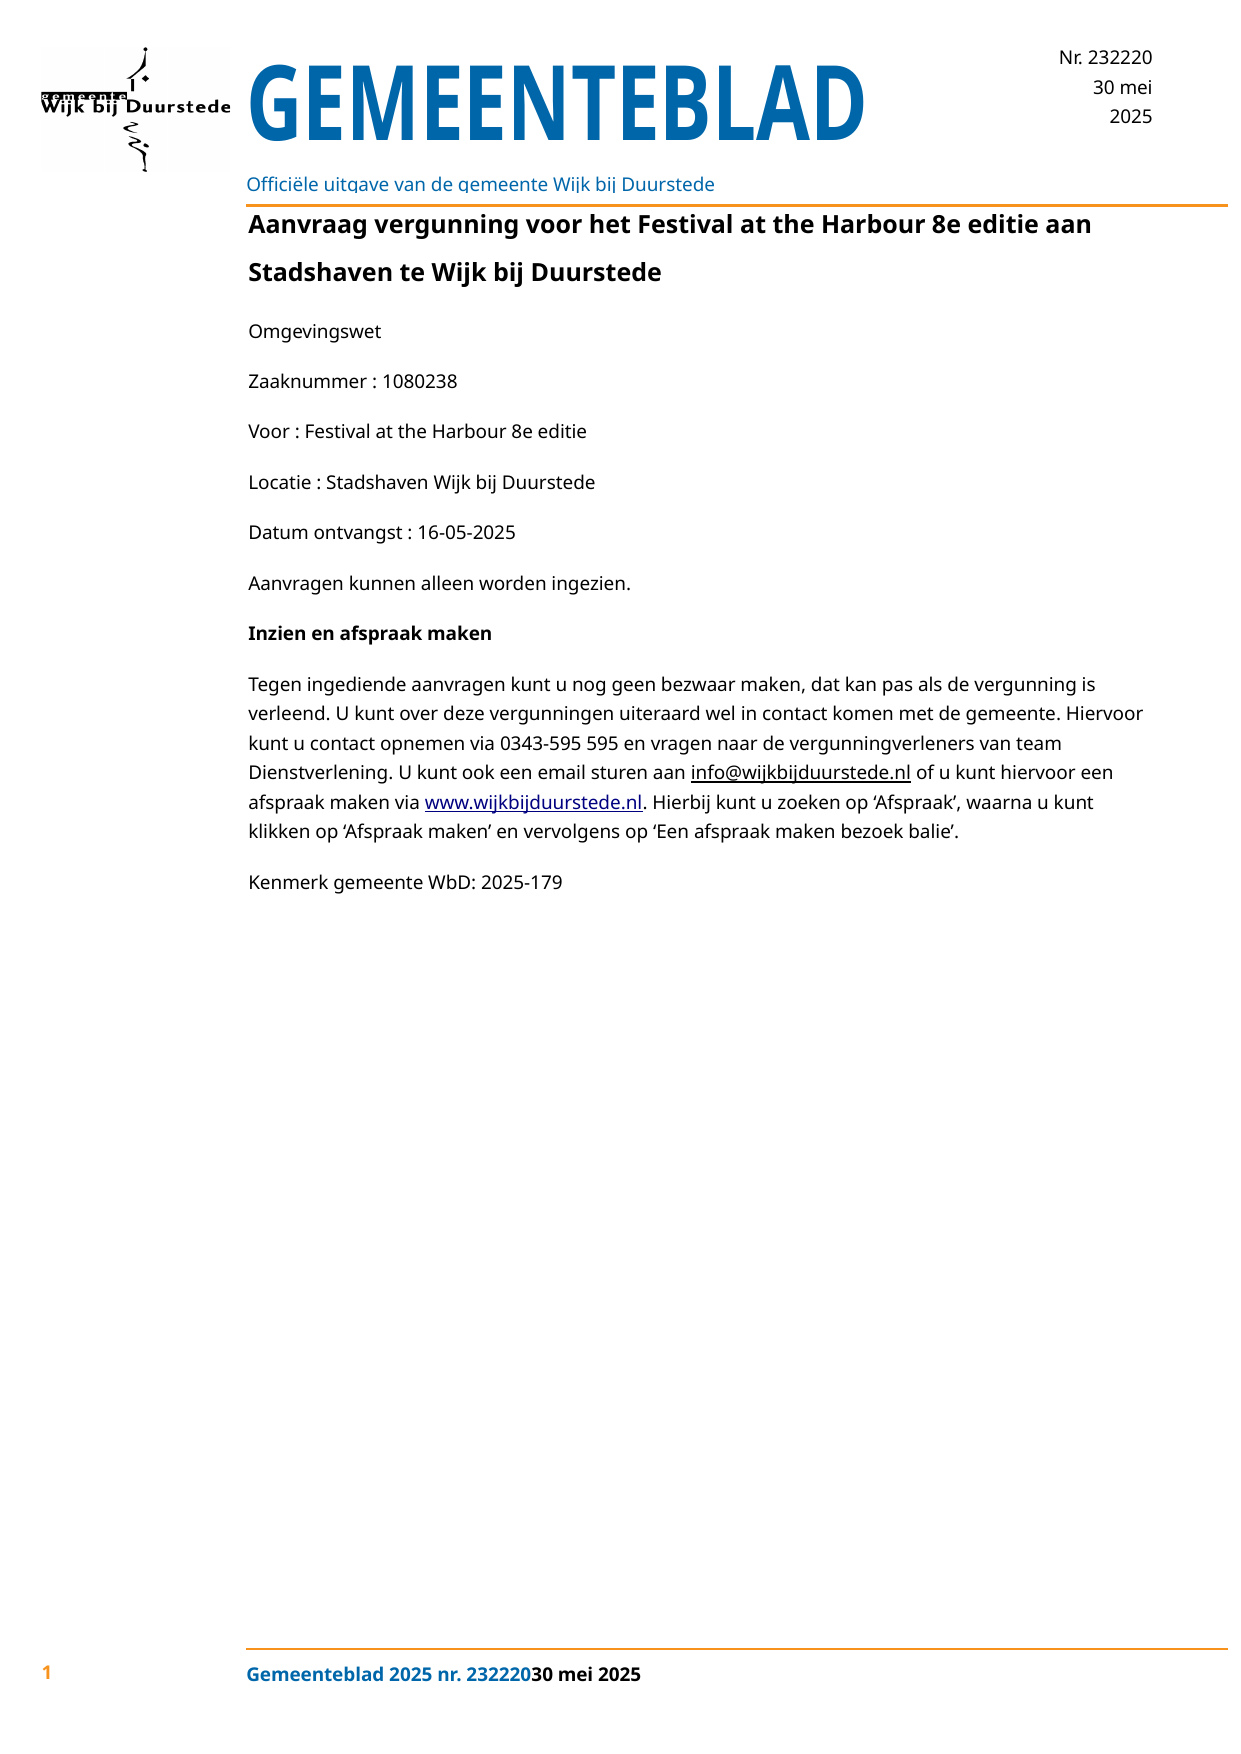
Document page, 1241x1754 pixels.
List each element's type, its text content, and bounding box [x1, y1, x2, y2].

text Omgevingswet [248, 318, 1152, 344]
text Datum ontvangst : 16-05-2025 [248, 519, 1152, 545]
text Zaaknummer : 1080238 [248, 368, 1152, 394]
text Locatie : Stadshaven Wijk bij Duurstede [248, 469, 1152, 495]
text Aanvragen kunnen alleen worden ingezien. [248, 570, 1152, 596]
text Kenmerk gemeente WbD: 2025-179 [248, 869, 1152, 895]
text Aanvraag vergunning voor het Festival at the Harbour 8e editie aan Stadshaven te Wijk bij Duurstede [248, 207, 1152, 288]
picture [41, 47, 231, 172]
text Inzien en afspraak maken [248, 620, 1152, 646]
text Voor : Festival at the Harbour 8e editie [248, 419, 1152, 444]
text Tegen ingediende aanvragen kunt u nog geen bezwaar maken, dat kan pas als de vergunning is verleend. U kunt over deze vergunningen uiteraard wel in contact komen met de gemeente. Hiervoor kunt u contact opnemen via 0343-595 595 en vragen naar de vergunningverleners van team Dienstverlening. U kunt ook een email sturen aan info@wijkbijduurstede.nl of u kunt hiervoor een afspraak maken via www.wijkbijduurstede.nl. Hierbij kunt u zoeken op ‘Afspraak’, waarna u kunt klikken op ‘Afspraak maken’ en vervolgens op ‘Een afspraak maken bezoek balie’. [248, 671, 1152, 844]
